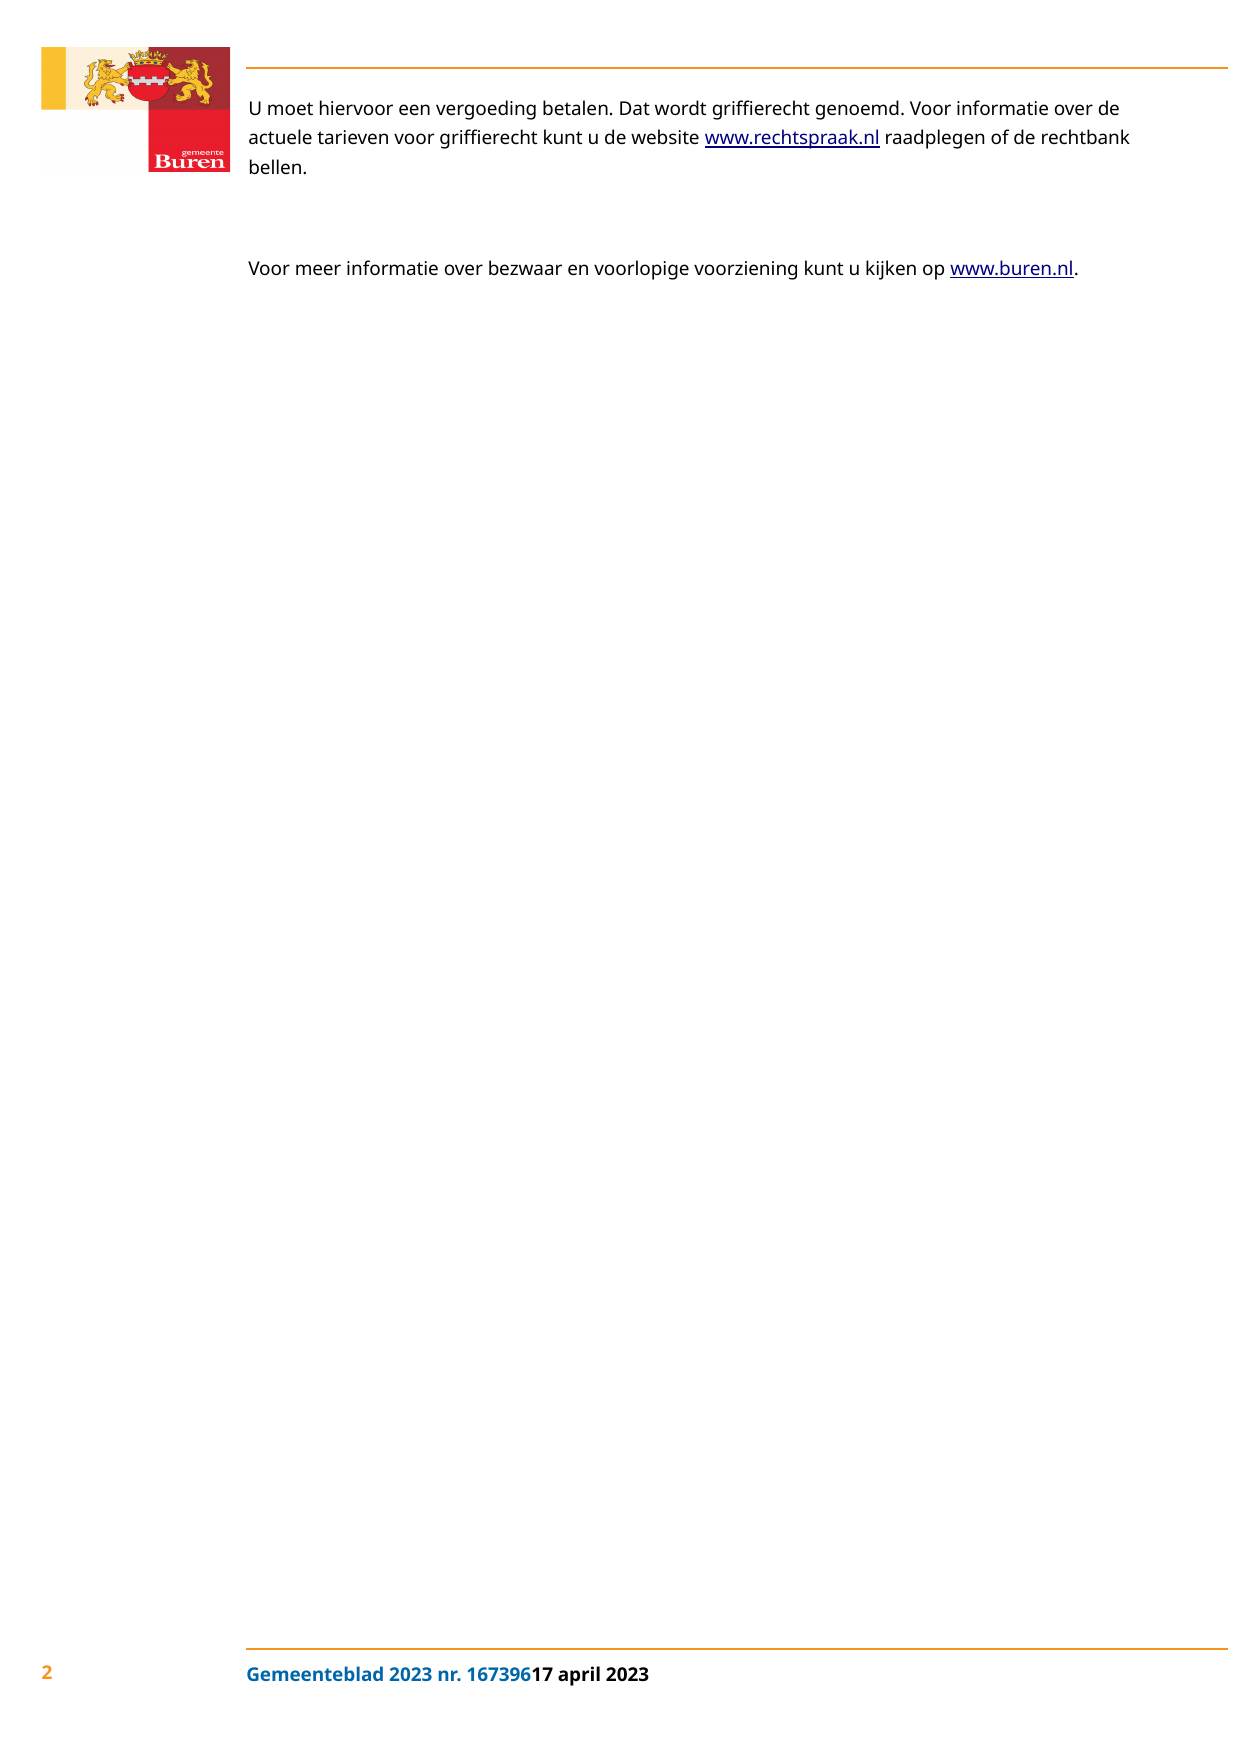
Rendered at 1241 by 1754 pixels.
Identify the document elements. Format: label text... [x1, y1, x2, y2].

picture [41, 47, 231, 172]
text U moet hiervoor een vergoeding betalen. Dat wordt griffierecht genoemd. Voor informatie over de actuele tarieven voor griffierecht kunt u de website www.rechtspraak.nl raadplegen of de rechtbank bellen. [248, 95, 1152, 180]
text Voor meer informatie over bezwaar en voorlopige voorziening kunt u kijken op www.buren.nl. [248, 255, 1152, 281]
